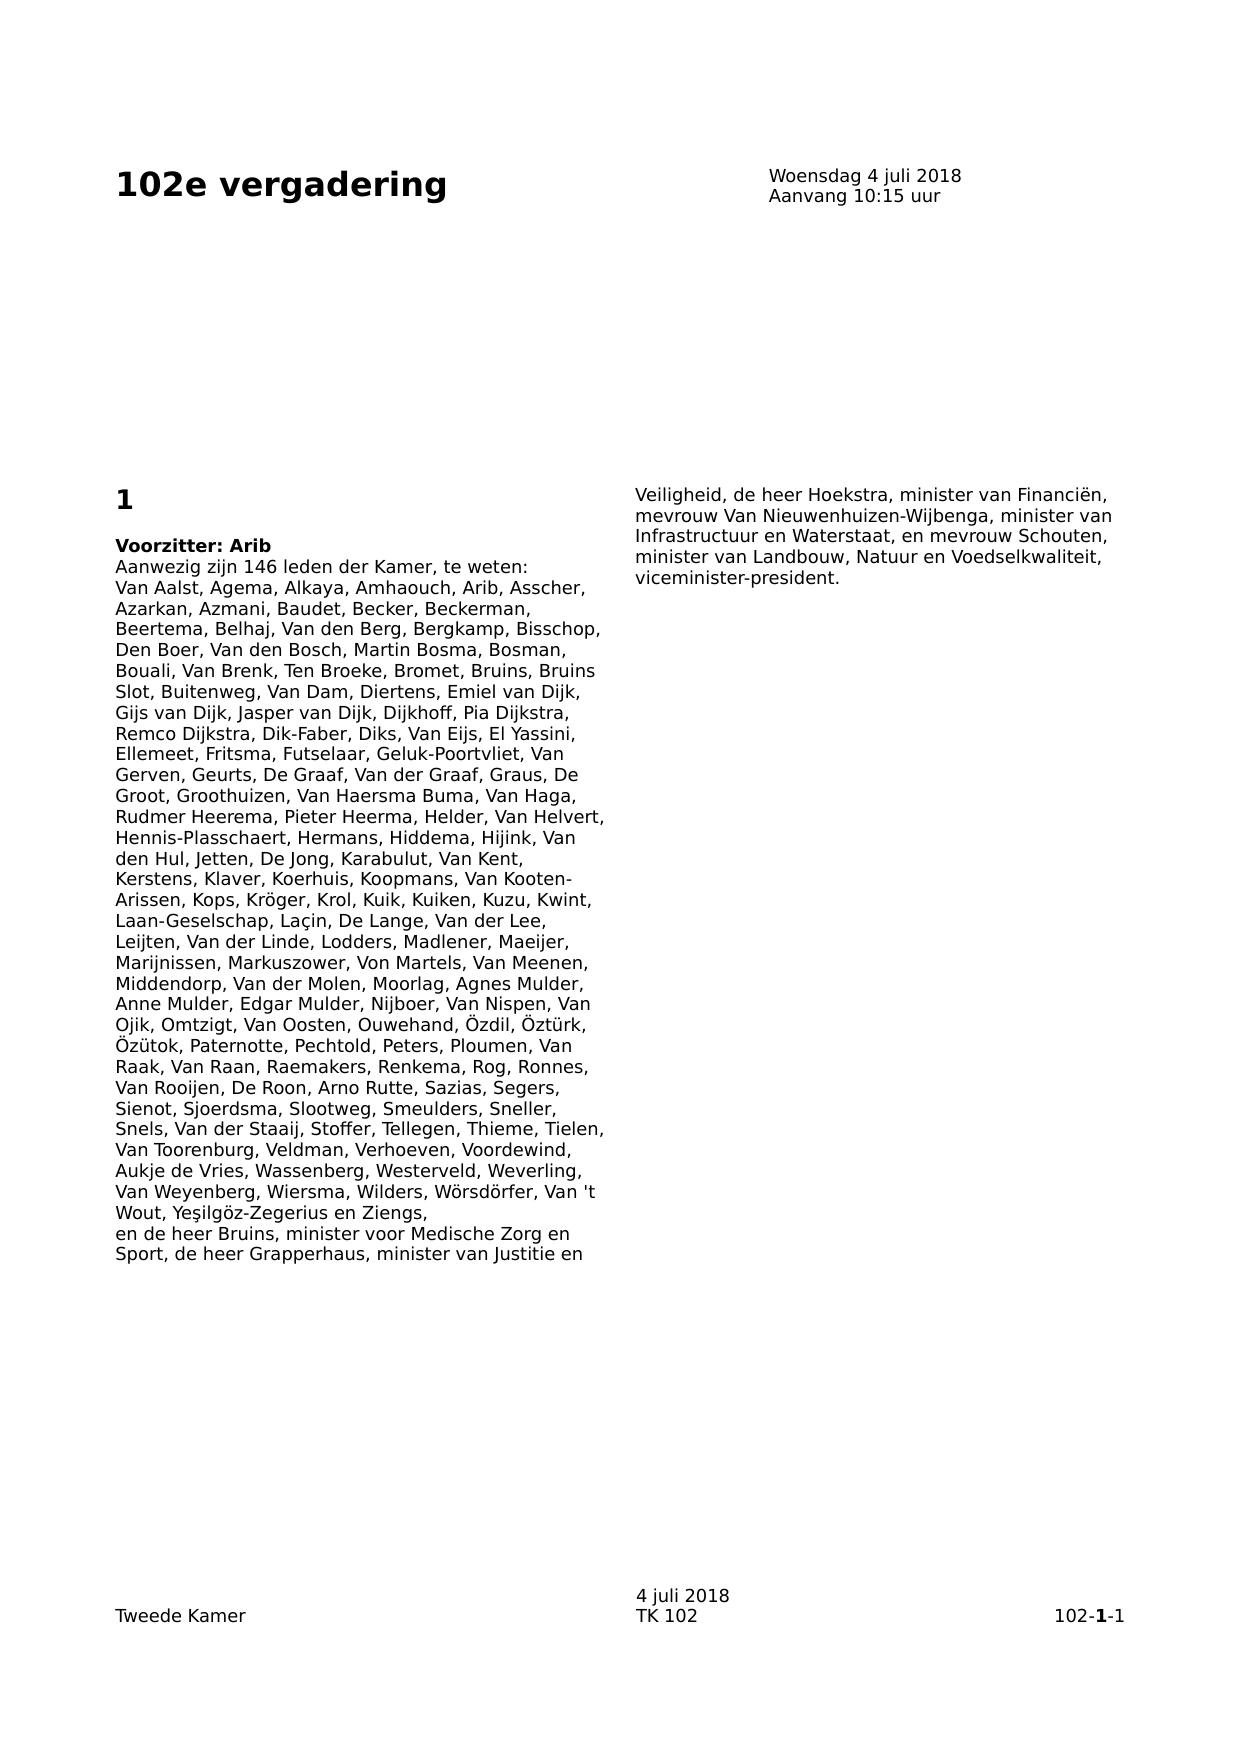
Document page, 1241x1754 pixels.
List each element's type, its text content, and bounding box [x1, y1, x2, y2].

text Van Aalst, Agema, Alkaya, Amhaouch, Arib, Asscher, Azarkan, Azmani, Baudet, Becker, Beckerman, Beertema, Belhaj, Van den Berg, Bergkamp, Bisschop, Den Boer, Van den Bosch, Martin Bosma, Bosman, Bouali, Van Brenk, Ten Broeke, Bromet, Bruins, Bruins Slot, Buitenweg, Van Dam, Diertens, Emiel van Dijk, Gijs van Dijk, Jasper van Dijk, Dijkhoff, Pia Dijkstra, Remco Dijkstra, Dik-Faber, Diks, Van Eijs, El Yassini, Ellemeet, Fritsma, Futselaar, Geluk-Poortvliet, Van Gerven, Geurts, De Graaf, Van der Graaf, Graus, De Groot, Groothuizen, Van Haersma Buma, Van Haga, Rudmer Heerema, Pieter Heerma, Helder, Van Helvert, Hennis-Plasschaert, Hermans, Hiddema, Hijink, Van den Hul, Jetten, De Jong, Karabulut, Van Kent, Kerstens, Klaver, Koerhuis, Koopmans, Van Kooten-Arissen, Kops, Kröger, Krol, Kuik, Kuiken, Kuzu, Kwint, Laan-Geselschap, Laçin, De Lange, Van der Lee, Leijten, Van der Linde, Lodders, Madlener, Maeijer, Marijnissen, Markuszower, Von Martels, Van Meenen, Middendorp, Van der Molen, Moorlag, Agnes Mulder, Anne Mulder, Edgar Mulder, Nijboer, Van Nispen, Van Ojik, Omtzigt, Van Oosten, Ouwehand, Özdil, Öztürk, Özütok, Paternotte, Pechtold, Peters, Ploumen, Van Raak, Van Raan, Raemakers, Renkema, Rog, Ronnes, Van Rooijen, De Roon, Arno Rutte, Sazias, Segers, Sienot, Sjoerdsma, Slootweg, Smeulders, Sneller, Snels, Van der Staaij, Stoffer, Tellegen, Thieme, Tielen, Van Toorenburg, Veldman, Verhoeven, Voordewind, Aukje de Vries, Wassenberg, Westerveld, Weverling, Van Weyenberg, Wiersma, Wilders, Wörsdörfer, Van 't Wout, Yeşilgöz-Zegerius en Ziengs, [115, 577, 605, 1223]
table_cell Aanvang 10:15 uur [769, 186, 1125, 207]
table_header 102e vergadering [115, 165, 768, 207]
text Voorzitter: Arib [115, 536, 605, 557]
text Veiligheid, de heer Hoekstra, minister van Financiën, mevrouw Van Nieuwenhuizen-Wijbenga, minister van Infrastructuur en Waterstaat, en mevrouw Schouten, minister van Landbouw, Natuur en Voedselkwaliteit, viceminister-president. [635, 484, 1125, 589]
text Aanwezig zijn 146 leden der Kamer, te weten: [115, 557, 605, 577]
table_header Woensdag 4 juli 2018 [769, 165, 1125, 186]
text en de heer Bruins, minister voor Medische Zorg en Sport, de heer Grapperhaus, minister van Justitie en [115, 1223, 605, 1265]
title 1 [115, 484, 605, 516]
